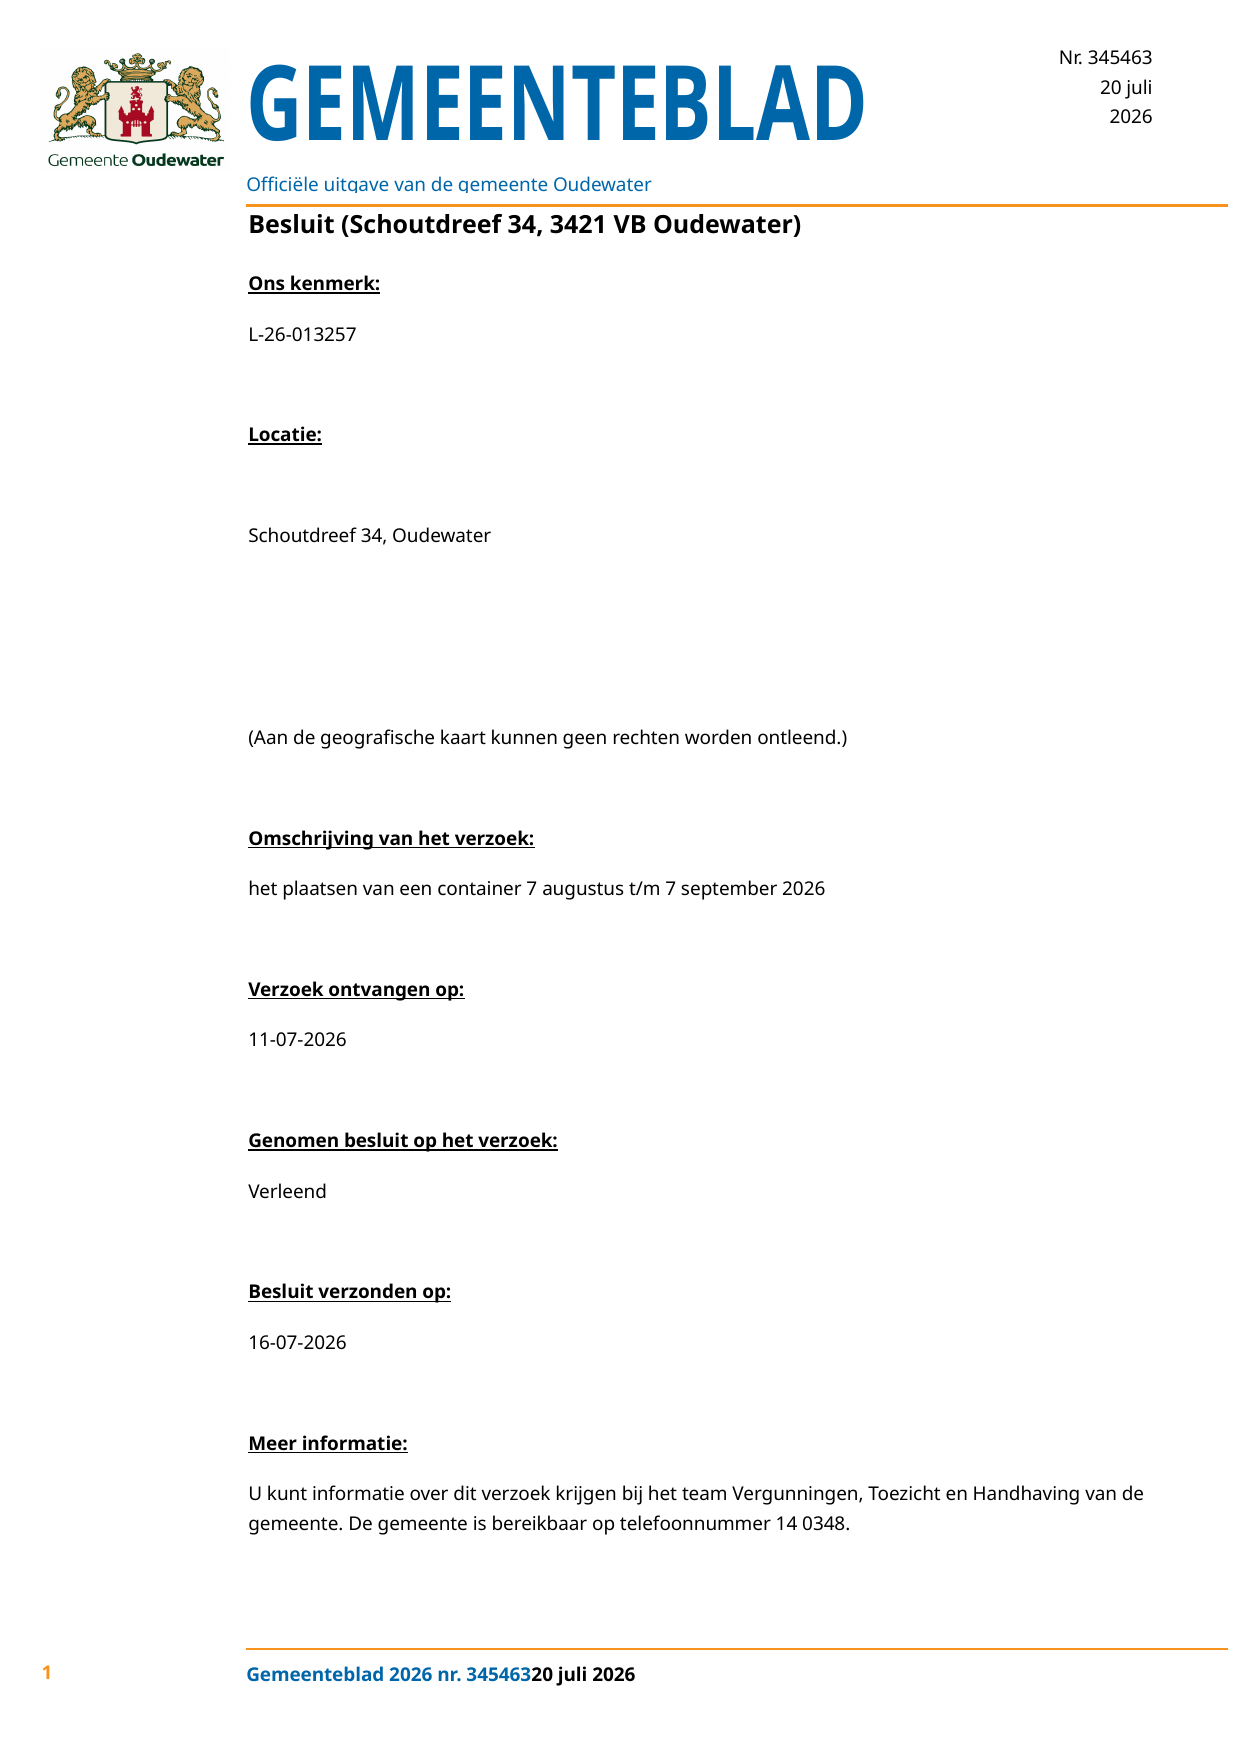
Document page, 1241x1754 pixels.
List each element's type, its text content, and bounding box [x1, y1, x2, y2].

text L-26-013257 [248, 321, 1152, 346]
text Omschrijving van het verzoek: [248, 825, 1152, 851]
text Schoutdreef 34, Oudewater [248, 522, 1152, 548]
text Verleend [248, 1178, 1152, 1203]
text Locatie: [248, 422, 1152, 447]
text 16-07-2026 [248, 1329, 1152, 1355]
picture [41, 47, 231, 172]
text U kunt informatie over dit verzoek krijgen bij het team Vergunningen, Toezicht en Handhaving van de gemeente. De gemeente is bereikbaar op telefoonnummer 14 0348. [248, 1480, 1152, 1536]
text het plaatsen van een container 7 augustus t/m 7 september 2026 [248, 875, 1152, 901]
text 11-07-2026 [248, 1027, 1152, 1052]
text Ons kenmerk: [248, 270, 1152, 296]
text Besluit verzonden op: [248, 1279, 1152, 1304]
text Genomen besluit op het verzoek: [248, 1127, 1152, 1153]
text Verzoek ontvangen op: [248, 976, 1152, 1002]
text (Aan de geografische kaart kunnen geen rechten worden ontleend.) [248, 724, 1152, 750]
text Besluit (Schoutdreef 34, 3421 VB Oudewater) [248, 207, 1152, 241]
text Meer informatie: [248, 1430, 1152, 1456]
